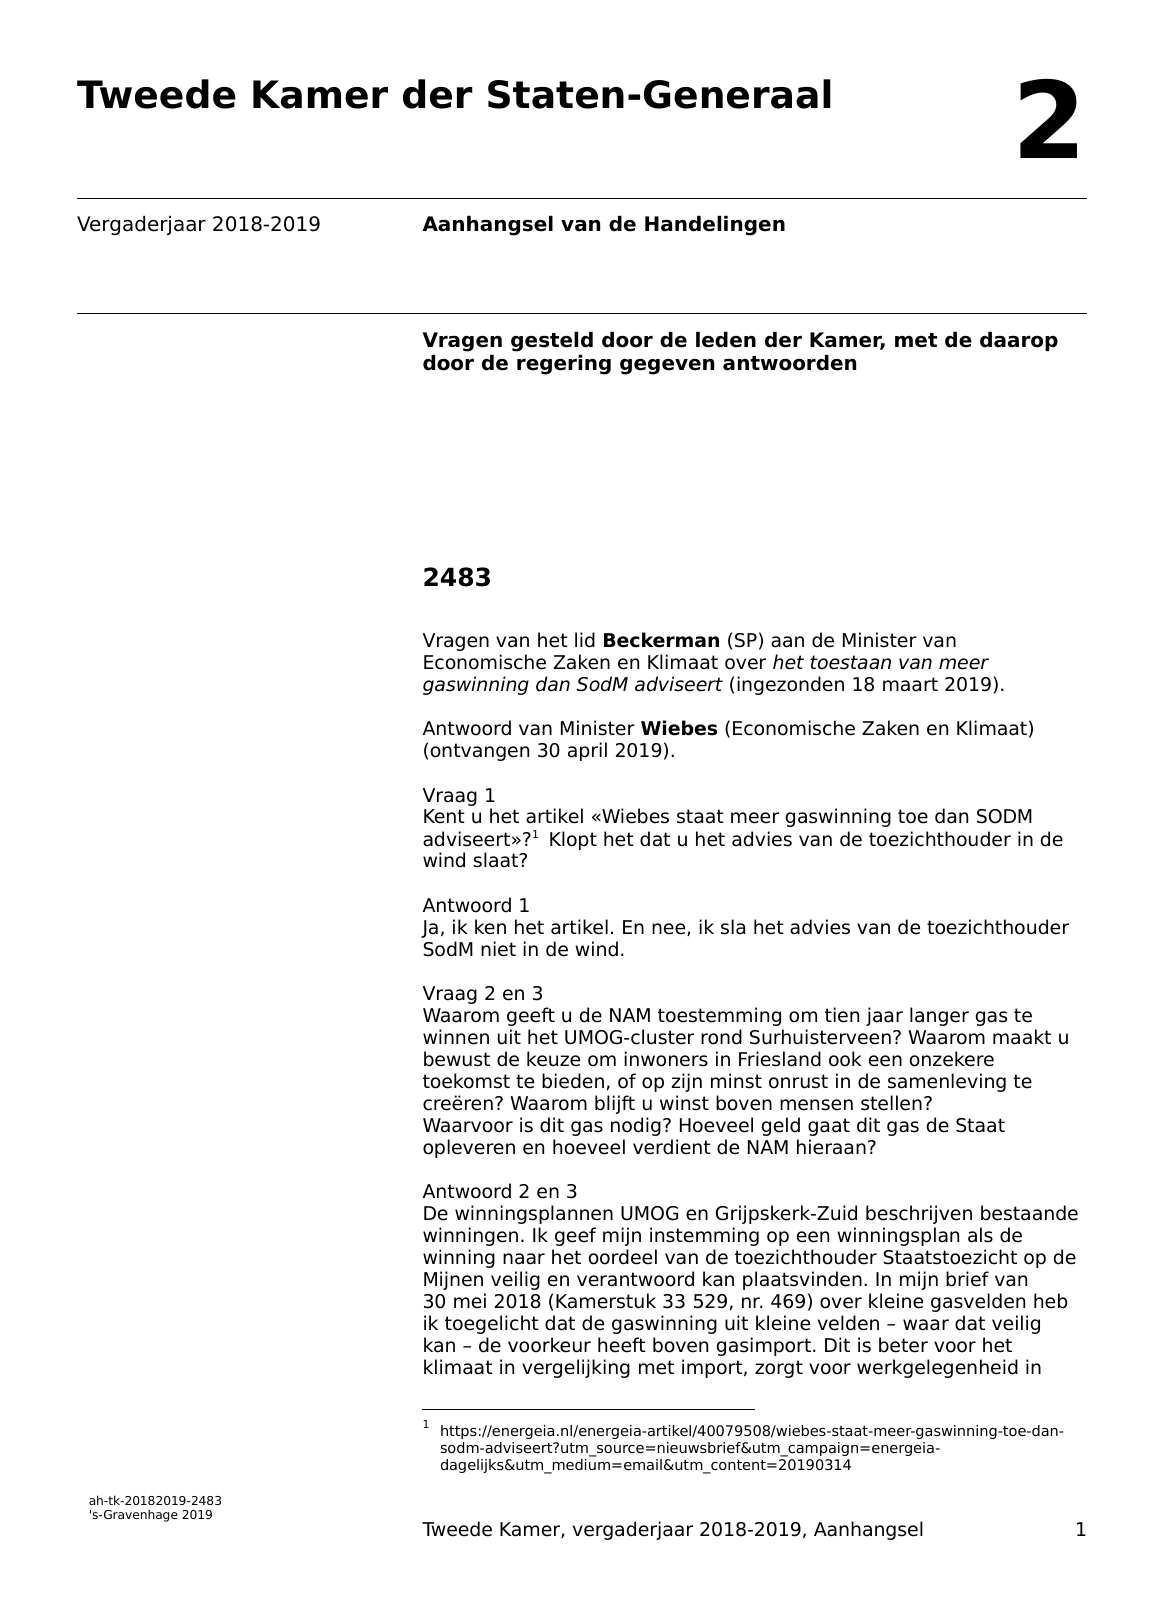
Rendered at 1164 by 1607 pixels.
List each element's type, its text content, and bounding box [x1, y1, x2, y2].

text ah-tk-20182019-2483 [88, 1494, 323, 1508]
text Waarom geeft u de NAM toestemming om tien jaar langer gas te winnen uit het UMOG-cluster rond Surhuisterveen? Waarom maakt u bewust de keuze om inwoners in Friesland ook een onzekere toekomst te bieden, of op zijn minst onrust in de samenleving te creëren? Waarom blijft u winst boven mensen stellen? [422, 1005, 1087, 1114]
table_cell Aanhangsel van de Handelingen [422, 199, 1087, 313]
text Antwoord 2 en 3 [422, 1181, 1087, 1203]
text Vragen van het lid Beckerman (SP) aan de Minister van Economische Zaken en Klimaat over het toestaan van meer gaswinning dan SodM adviseert (ingezonden 18 maart 2019). [422, 630, 1087, 696]
text Kent u het artikel «Wiebes staat meer gaswinning toe dan SODM adviseert»? Klopt het dat u het advies van de toezichthouder in de wind slaat? [422, 806, 1087, 872]
text 's-Gravenhage 2019 [88, 1508, 323, 1522]
text Ja, ik ken het artikel. En nee, ik sla het advies van de toezichthouder SodM niet in de wind. [422, 917, 1087, 961]
table_header 2 [886, 59, 1087, 198]
table_header Tweede Kamer der Staten-Generaal [77, 59, 886, 198]
text Waarvoor is dit gas nodig? Hoeveel geld gaat dit gas de Staat opleveren en hoeveel verdient de NAM hieraan? [422, 1114, 1087, 1158]
text Antwoord 1 [422, 894, 1087, 917]
text De winningsplannen UMOG en Grijpskerk-Zuid beschrijven bestaande winningen. Ik geef mijn instemming op een winningsplan als de winning naar het oordeel van de toezichthouder Staatstoezicht op de Mijnen veilig en verantwoord kan plaatsvinden. In mijn brief van 30 mei 2018 (Kamerstuk 33 529, nr. 469) over kleine gasvelden heb ik toegelicht dat de gaswinning uit kleine velden – waar dat veilig kan – de voorkeur heeft boven gasimport. Dit is beter voor het klimaat in vergelijking met import, zorgt voor werkgelegenheid in [422, 1203, 1087, 1378]
text 2483 [422, 563, 1087, 592]
table_cell Vergaderjaar 2018-2019 [77, 199, 422, 313]
text Vraag 2 en 3 [422, 983, 1087, 1005]
text https://energeia.nl/energeia-artikel/40079508/wiebes-staat-meer-gaswinning-toe-dan-sodm-adviseert?utm_source=nieuwsbrief&utm_campaign=energeia-dagelijks&utm_medium=email&utm_content=20190314 [422, 1418, 1087, 1474]
table_cell Vragen gesteld door de leden der Kamer, met de daarop door de regering gegeven antwoorden [422, 314, 1087, 375]
text Antwoord van Minister Wiebes (Economische Zaken en Klimaat) (ontvangen 30 april 2019). [422, 718, 1087, 762]
table_cell [77, 314, 422, 375]
text Vraag 1 [422, 784, 1087, 806]
